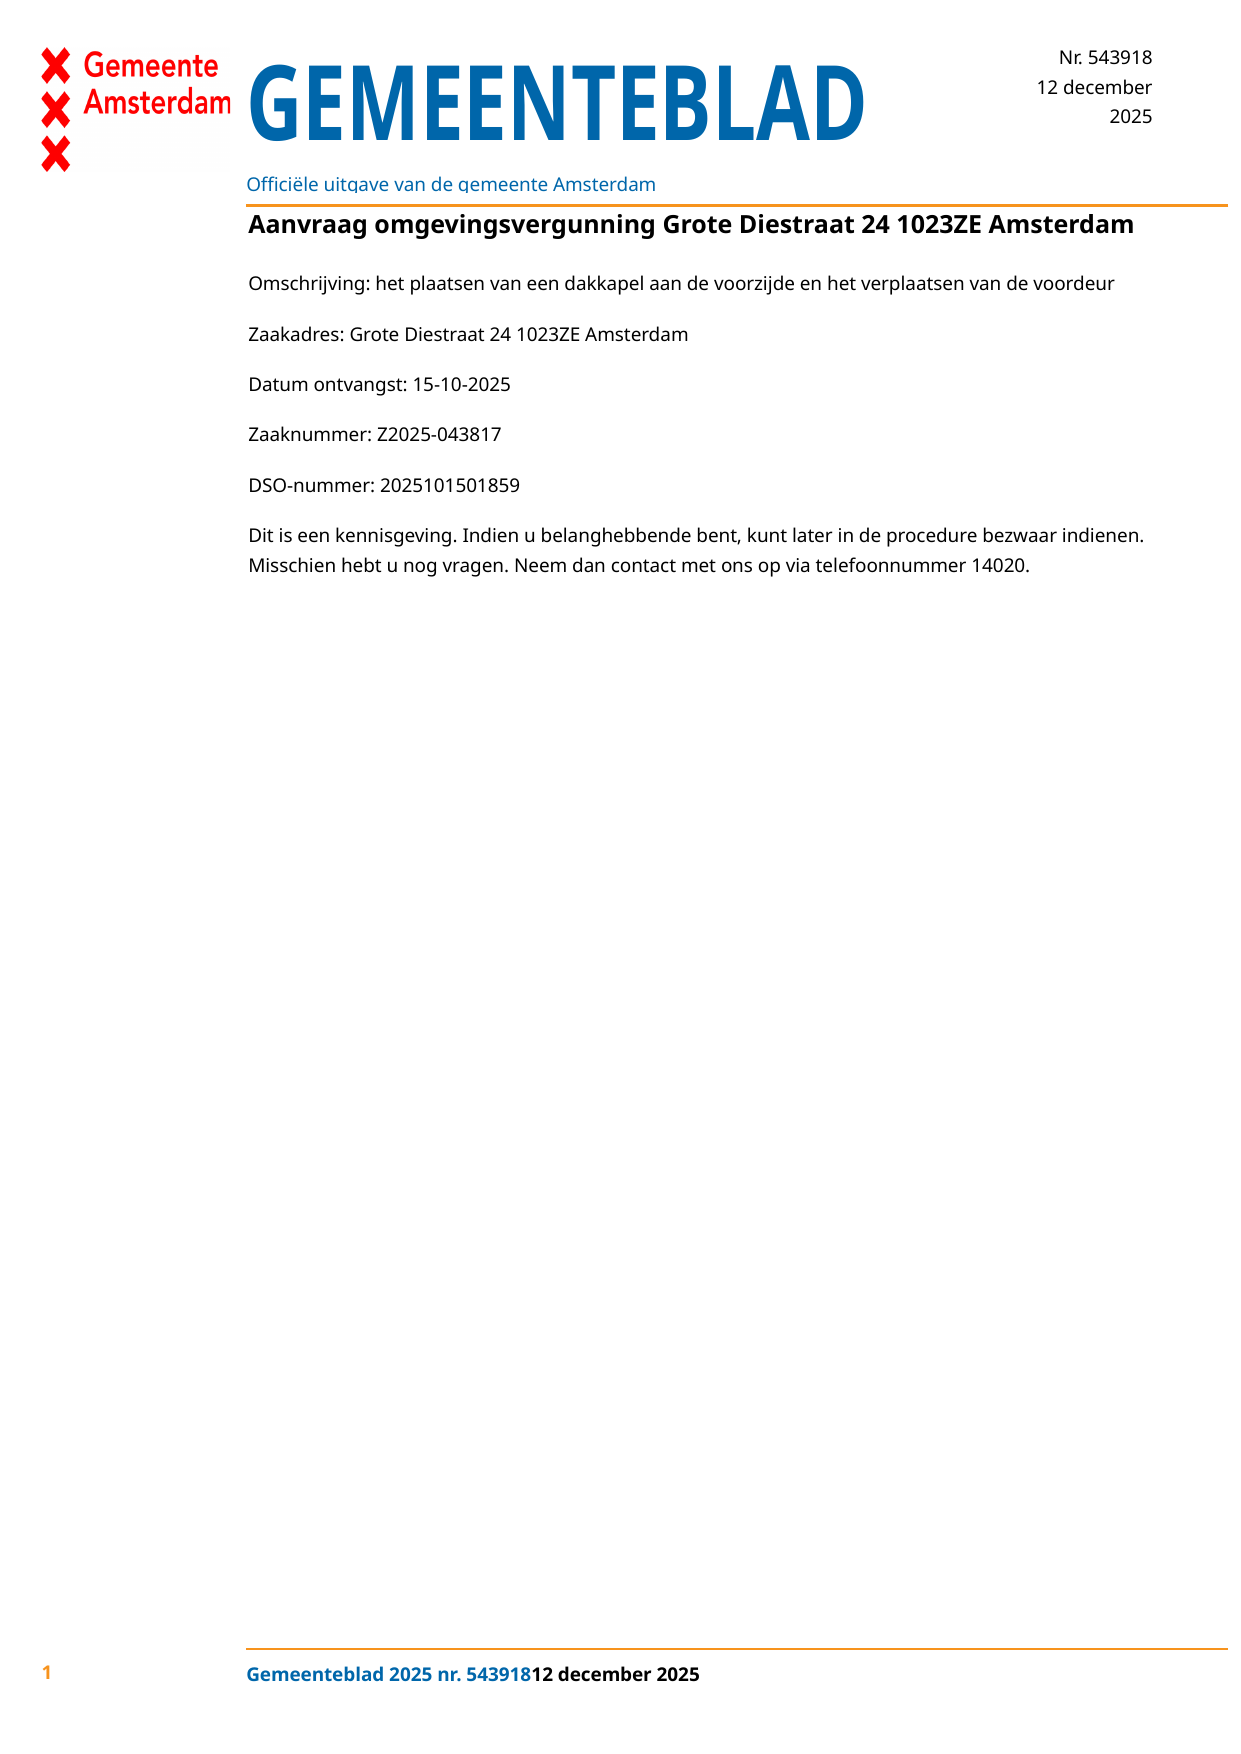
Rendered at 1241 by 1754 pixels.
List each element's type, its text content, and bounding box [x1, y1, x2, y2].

text Omschrijving: het plaatsen van een dakkapel aan de voorzijde en het verplaatsen van de voordeur [248, 270, 1152, 296]
text Aanvraag omgevingsvergunning Grote Diestraat 24 1023ZE Amsterdam [248, 207, 1152, 241]
picture [41, 47, 231, 172]
text DSO-nummer: 2025101501859 [248, 472, 1152, 498]
text Zaakadres: Grote Diestraat 24 1023ZE Amsterdam [248, 321, 1152, 346]
text Zaaknummer: Z2025-043817 [248, 422, 1152, 447]
text Datum ontvangst: 15-10-2025 [248, 371, 1152, 397]
text Dit is een kennisgeving. Indien u belanghebbende bent, kunt later in de procedure bezwaar indienen. Misschien hebt u nog vragen. Neem dan contact met ons op via telefoonnummer 14020. [248, 522, 1152, 578]
